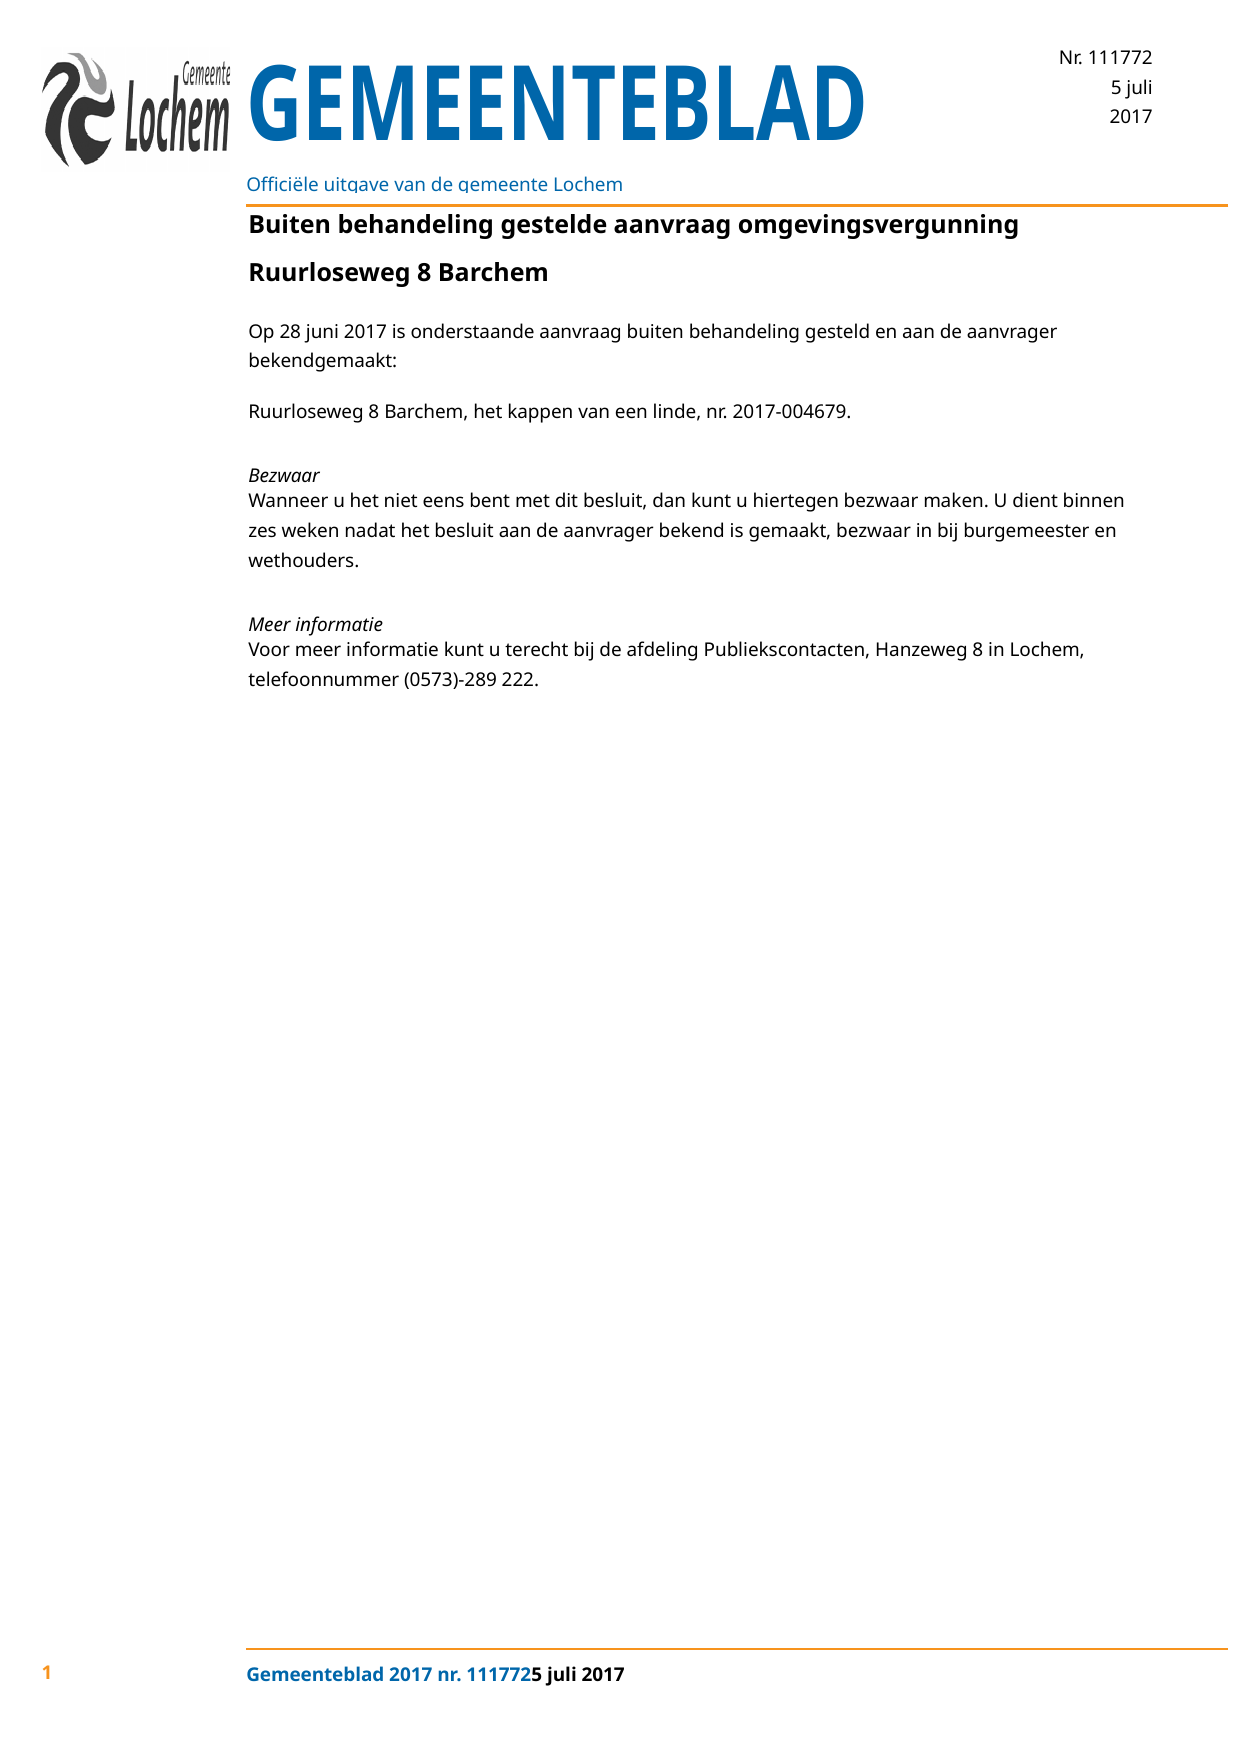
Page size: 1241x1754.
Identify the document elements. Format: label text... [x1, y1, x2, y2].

text Ruurloseweg 8 Barchem, het kappen van een linde, nr. 2017-004679. [248, 398, 1152, 424]
text Op 28 juni 2017 is onderstaande aanvraag buiten behandeling gesteld en aan de aanvrager bekendgemaakt: [248, 318, 1152, 373]
text Bezwaar [248, 462, 1152, 488]
text Meer informatie [248, 611, 1152, 636]
text Buiten behandeling gestelde aanvraag omgevingsvergunning Ruurloseweg 8 Barchem [248, 207, 1152, 288]
text Voor meer informatie kunt u terecht bij de afdeling Publiekscontacten, Hanzeweg 8 in Lochem, telefoonnummer (0573)-289 222. [248, 636, 1152, 692]
picture [41, 47, 231, 172]
text Wanneer u het niet eens bent met dit besluit, dan kunt u hiertegen bezwaar maken. U dient binnen zes weken nadat het besluit aan de aanvrager bekend is gemaakt, bezwaar in bij burgemeester en wethouders. [248, 488, 1152, 572]
